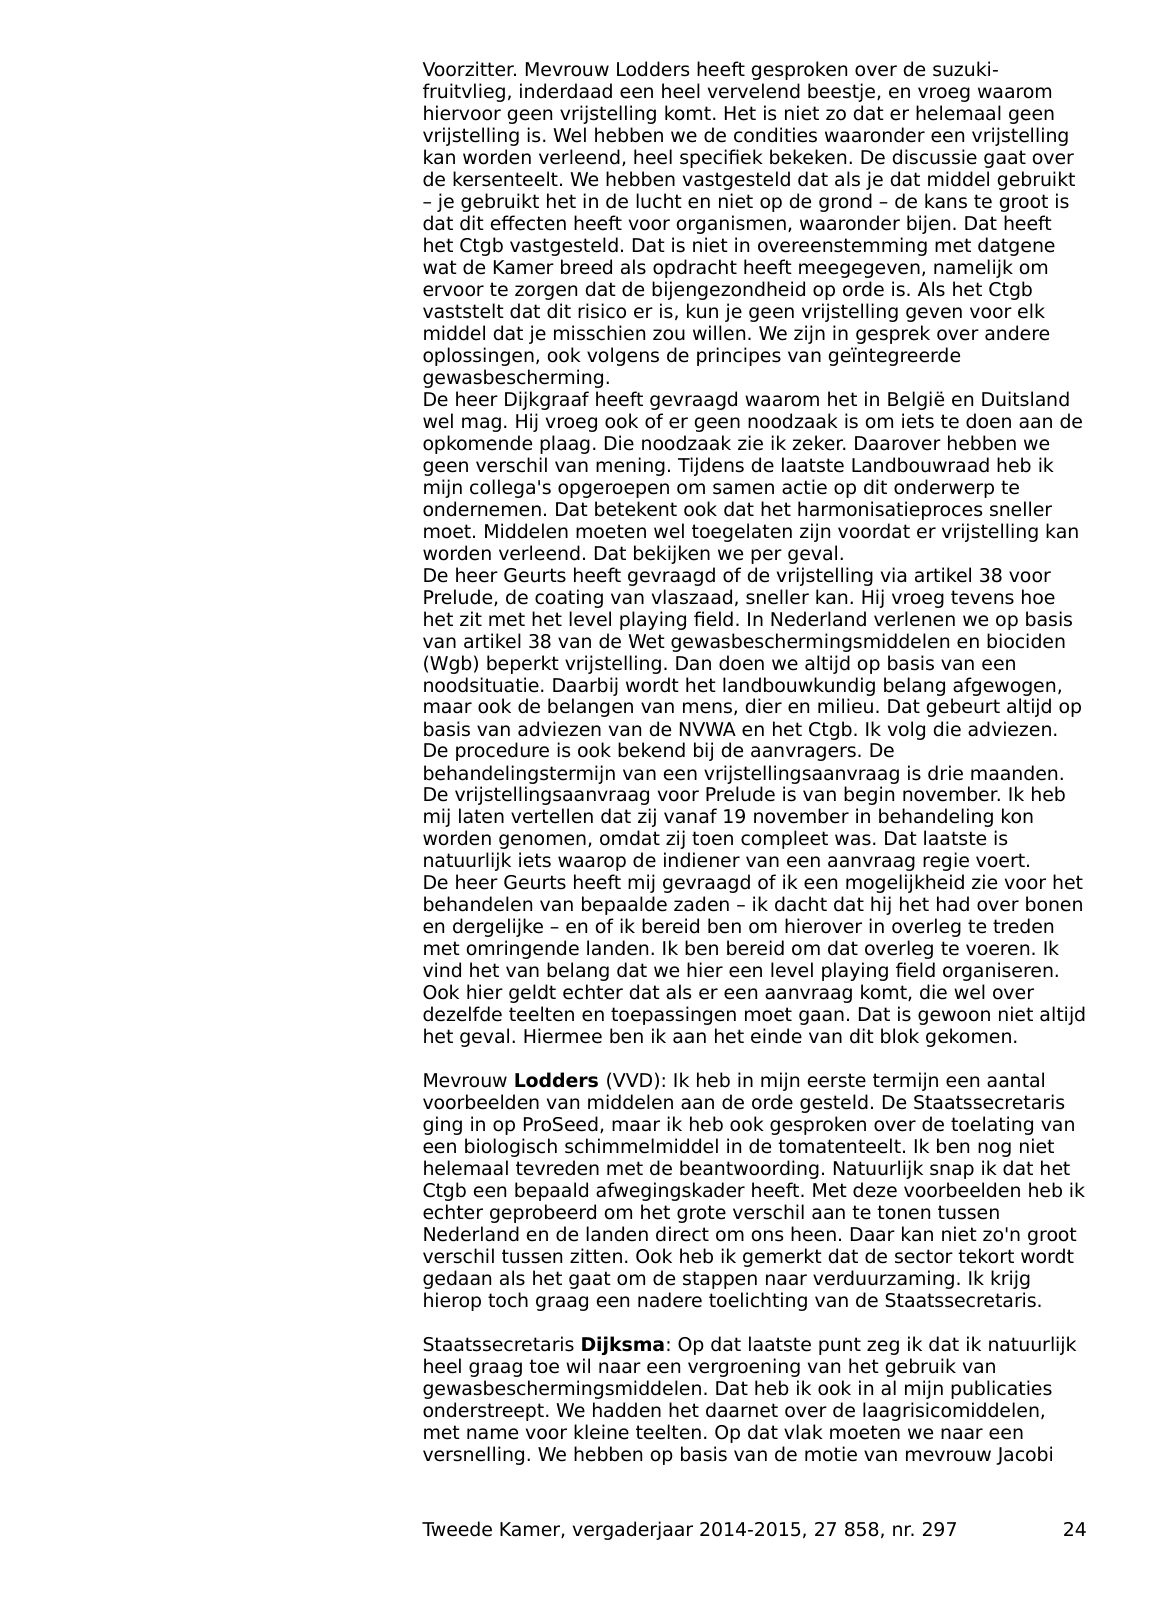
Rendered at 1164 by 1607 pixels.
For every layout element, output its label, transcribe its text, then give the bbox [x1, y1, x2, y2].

text Staatssecretaris Dijksma: Op dat laatste punt zeg ik dat ik natuurlijk heel graag toe wil naar een vergroening van het gebruik van gewasbeschermingsmiddelen. Dat heb ik ook in al mijn publicaties onderstreept. We hadden het daarnet over de laagrisicomiddelen, met name voor kleine teelten. Op dat vlak moeten we naar een versnelling. We hebben op basis van de motie van mevrouw Jacobi [422, 1334, 1087, 1466]
text Mevrouw Lodders (VVD): Ik heb in mijn eerste termijn een aantal voorbeelden van middelen aan de orde gesteld. De Staatssecretaris ging in op ProSeed, maar ik heb ook gesproken over de toelating van een biologisch schimmelmiddel in de tomatenteelt. Ik ben nog niet helemaal tevreden met de beantwoording. Natuurlijk snap ik dat het Ctgb een bepaald afwegingskader heeft. Met deze voorbeelden heb ik echter geprobeerd om het grote verschil aan te tonen tussen Nederland en de landen direct om ons heen. Daar kan niet zo'n groot verschil tussen zitten. Ook heb ik gemerkt dat de sector tekort wordt gedaan als het gaat om de stappen naar verduurzaming. Ik krijg hierop toch graag een nadere toelichting van de Staatssecretaris. [422, 1070, 1087, 1312]
text De heer Geurts heeft gevraagd of de vrijstelling via artikel 38 voor Prelude, de coating van vlaszaad, sneller kan. Hij vroeg tevens hoe het zit met het level playing field. In Nederland verlenen we op basis van artikel 38 van de Wet gewasbeschermingsmiddelen en biociden (Wgb) beperkt vrijstelling. Dan doen we altijd op basis van een noodsituatie. Daarbij wordt het landbouwkundig belang afgewogen, maar ook de belangen van mens, dier en milieu. Dat gebeurt altijd op basis van adviezen van de NVWA en het Ctgb. Ik volg die adviezen. De procedure is ook bekend bij de aanvragers. De behandelingstermijn van een vrijstellingsaanvraag is drie maanden. De vrijstellingsaanvraag voor Prelude is van begin november. Ik heb mij laten vertellen dat zij vanaf 19 november in behandeling kon worden genomen, omdat zij toen compleet was. Dat laatste is natuurlijk iets waarop de indiener van een aanvraag regie voert. [422, 564, 1087, 872]
text De heer Dijkgraaf heeft gevraagd waarom het in België en Duitsland wel mag. Hij vroeg ook of er geen noodzaak is om iets te doen aan de opkomende plaag. Die noodzaak zie ik zeker. Daarover hebben we geen verschil van mening. Tijdens de laatste Landbouwraad heb ik mijn collega's opgeroepen om samen actie op dit onderwerp te ondernemen. Dat betekent ook dat het harmonisatieproces sneller moet. Middelen moeten wel toegelaten zijn voordat er vrijstelling kan worden verleend. Dat bekijken we per geval. [422, 389, 1087, 564]
text Voorzitter. Mevrouw Lodders heeft gesproken over de suzuki-fruitvlieg, inderdaad een heel vervelend beestje, en vroeg waarom hiervoor geen vrijstelling komt. Het is niet zo dat er helemaal geen vrijstelling is. Wel hebben we de condities waaronder een vrijstelling kan worden verleend, heel specifiek bekeken. De discussie gaat over de kersenteelt. We hebben vastgesteld dat als je dat middel gebruikt – je gebruikt het in de lucht en niet op de grond – de kans te groot is dat dit effecten heeft voor organismen, waaronder bijen. Dat heeft het Ctgb vastgesteld. Dat is niet in overeenstemming met datgene wat de Kamer breed als opdracht heeft meegegeven, namelijk om ervoor te zorgen dat de bijengezondheid op orde is. Als het Ctgb vaststelt dat dit risico er is, kun je geen vrijstelling geven voor elk middel dat je misschien zou willen. We zijn in gesprek over andere oplossingen, ook volgens de principes van geïntegreerde gewasbescherming. [422, 59, 1087, 389]
text De heer Geurts heeft mij gevraagd of ik een mogelijkheid zie voor het behandelen van bepaalde zaden – ik dacht dat hij het had over bonen en dergelijke – en of ik bereid ben om hierover in overleg te treden met omringende landen. Ik ben bereid om dat overleg te voeren. Ik vind het van belang dat we hier een level playing field organiseren. Ook hier geldt echter dat als er een aanvraag komt, die wel over dezelfde teelten en toepassingen moet gaan. Dat is gewoon niet altijd het geval. Hiermee ben ik aan het einde van dit blok gekomen. [422, 872, 1087, 1048]
